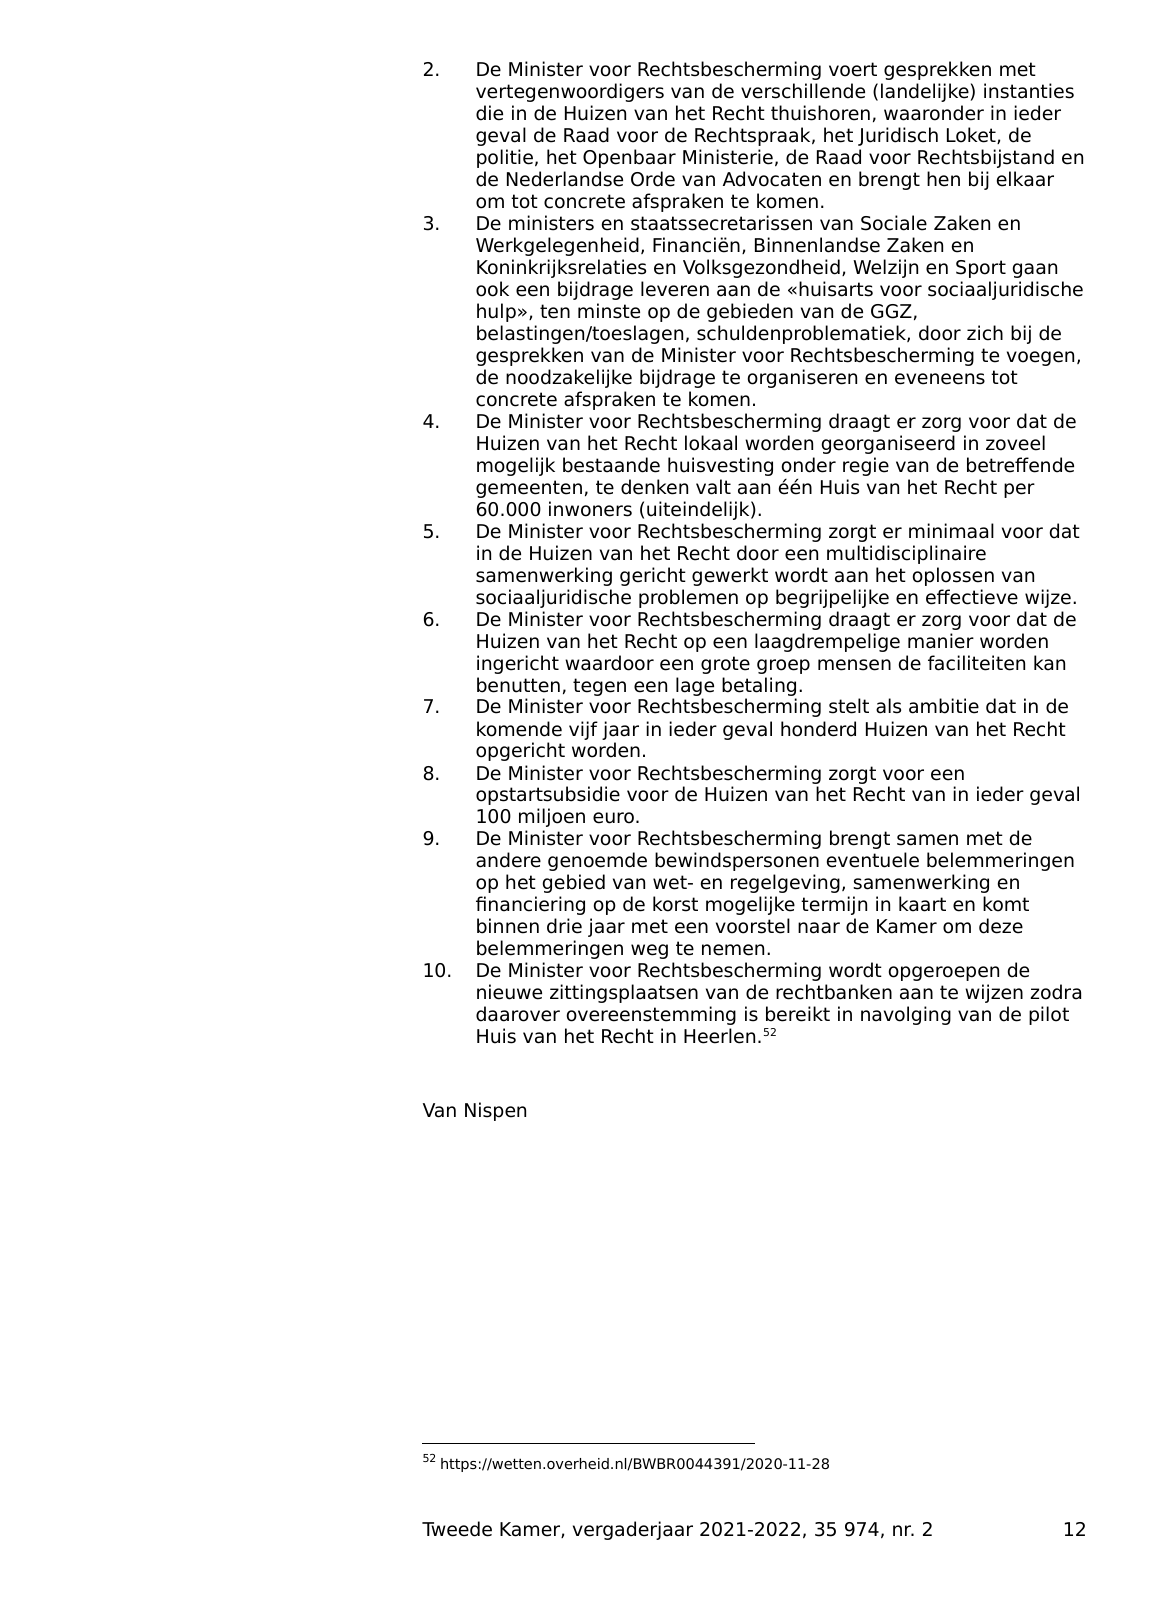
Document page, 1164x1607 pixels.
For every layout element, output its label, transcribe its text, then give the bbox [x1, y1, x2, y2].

text 7. De Minister voor Rechtsbescherming stelt als ambitie dat in de komende vijf jaar in ieder geval honderd Huizen van het Recht opgericht worden. [422, 696, 1087, 762]
text 4. De Minister voor Rechtsbescherming draagt er zorg voor dat de Huizen van het Recht lokaal worden georganiseerd in zoveel mogelijk bestaande huisvesting onder regie van de betreffende gemeenten, te denken valt aan één Huis van het Recht per 60.000 inwoners (uiteindelijk). [422, 411, 1087, 521]
text 3. De ministers en staatssecretarissen van Sociale Zaken en Werkgelegenheid, Financiën, Binnenlandse Zaken en Koninkrijksrelaties en Volksgezondheid, Welzijn en Sport gaan ook een bijdrage leveren aan de «huisarts voor sociaaljuridische hulp», ten minste op de gebieden van de GGZ, belastingen/toeslagen, schuldenproblematiek, door zich bij de gesprekken van de Minister voor Rechtsbescherming te voegen, de noodzakelijke bijdrage te organiseren en eveneens tot concrete afspraken te komen. [422, 213, 1087, 411]
text 2. De Minister voor Rechtsbescherming voert gesprekken met vertegenwoordigers van de verschillende (landelijke) instanties die in de Huizen van het Recht thuishoren, waaronder in ieder geval de Raad voor de Rechtspraak, het Juridisch Loket, de politie, het Openbaar Ministerie, de Raad voor Rechtsbijstand en de Nederlandse Orde van Advocaten en brengt hen bij elkaar om tot concrete afspraken te komen. [422, 59, 1087, 213]
text Van Nispen [422, 1078, 1087, 1122]
text 10. De Minister voor Rechtsbescherming wordt opgeroepen de nieuwe zittingsplaatsen van de rechtbanken aan te wijzen zodra daarover overeenstemming is bereikt in navolging van de pilot Huis van het Recht in Heerlen. [422, 960, 1087, 1048]
text https://wetten.overheid.nl/BWBR0044391/2020-11-28 [422, 1452, 1087, 1474]
text 8. De Minister voor Rechtsbescherming zorgt voor een opstartsubsidie voor de Huizen van het Recht van in ieder geval 100 miljoen euro. [422, 762, 1087, 828]
text 9. De Minister voor Rechtsbescherming brengt samen met de andere genoemde bewindspersonen eventuele belemmeringen op het gebied van wet- en regelgeving, samenwerking en financiering op de korst mogelijke termijn in kaart en komt binnen drie jaar met een voorstel naar de Kamer om deze belemmeringen weg te nemen. [422, 828, 1087, 960]
text 5. De Minister voor Rechtsbescherming zorgt er minimaal voor dat in de Huizen van het Recht door een multidisciplinaire samenwerking gericht gewerkt wordt aan het oplossen van sociaaljuridische problemen op begrijpelijke en effectieve wijze. [422, 521, 1087, 608]
text 6. De Minister voor Rechtsbescherming draagt er zorg voor dat de Huizen van het Recht op een laagdrempelige manier worden ingericht waardoor een grote groep mensen de faciliteiten kan benutten, tegen een lage betaling. [422, 608, 1087, 696]
